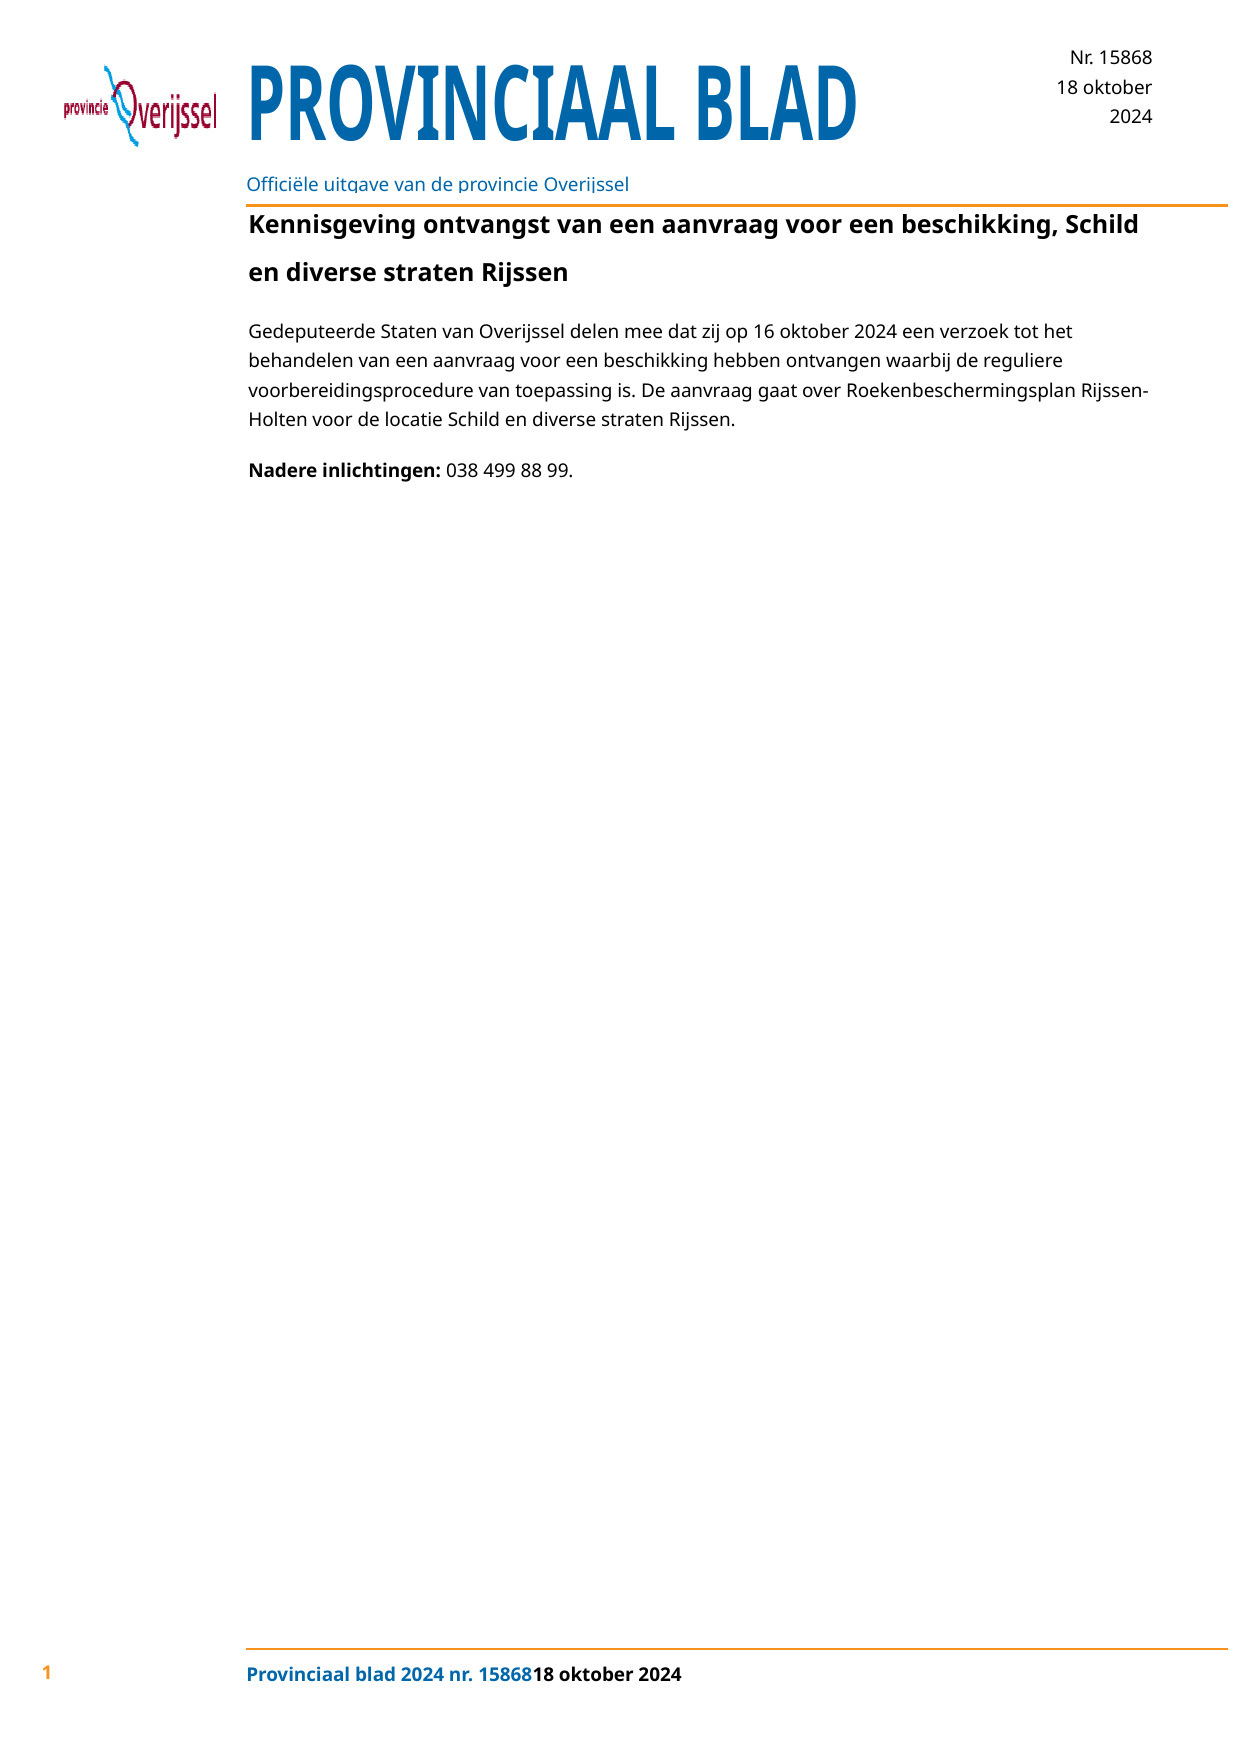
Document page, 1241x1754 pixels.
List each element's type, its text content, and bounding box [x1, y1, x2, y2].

picture [41, 47, 231, 172]
text Kennisgeving ontvangst van een aanvraag voor een beschikking, Schild en diverse straten Rijssen [248, 207, 1152, 288]
text Nadere inlichtingen: 038 499 88 99. [248, 457, 1152, 483]
text Gedeputeerde Staten van Overijssel delen mee dat zij op 16 oktober 2024 een verzoek tot het behandelen van een aanvraag voor een beschikking hebben ontvangen waarbij de reguliere voorbereidingsprocedure van toepassing is. De aanvraag gaat over Roekenbeschermingsplan Rijssen-Holten voor de locatie Schild en diverse straten Rijssen. [248, 318, 1152, 432]
